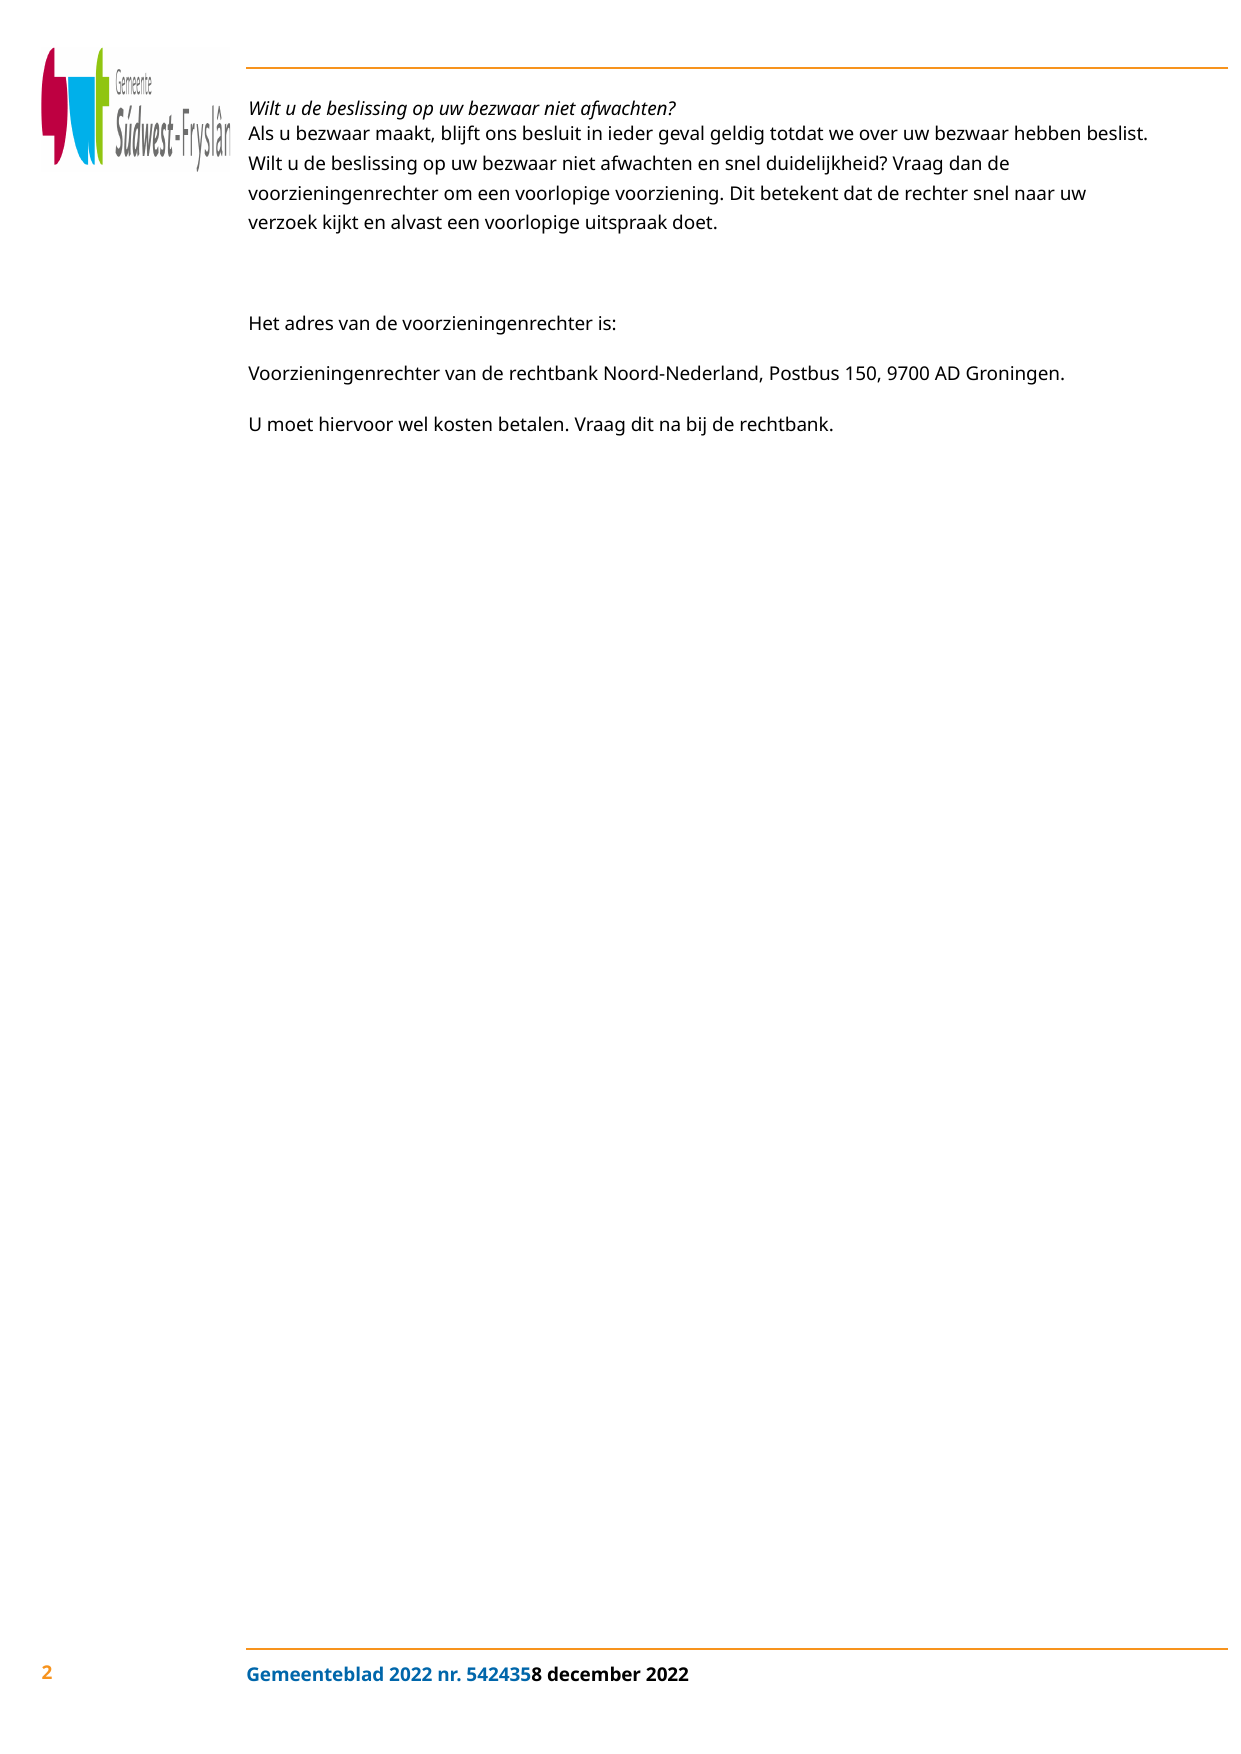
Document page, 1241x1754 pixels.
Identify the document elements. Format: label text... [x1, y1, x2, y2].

text Voorzieningenrechter van de rechtbank Noord-Nederland, Postbus 150, 9700 AD Groningen. [248, 361, 1152, 386]
text U moet hiervoor wel kosten betalen. Vraag dit na bij de rechtbank. [248, 411, 1152, 437]
picture [41, 47, 231, 172]
text Het adres van de voorzieningenrechter is: [248, 310, 1152, 336]
text Wilt u de beslissing op uw bezwaar niet afwachten? [248, 95, 1152, 121]
text Als u bezwaar maakt, blijft ons besluit in ieder geval geldig totdat we over uw bezwaar hebben beslist. Wilt u de beslissing op uw bezwaar niet afwachten en snel duidelijkheid? Vraag dan de voorzieningenrechter om een voorlopige voorziening. Dit betekent dat de rechter snel naar uw verzoek kijkt en alvast een voorlopige uitspraak doet. [248, 121, 1152, 235]
